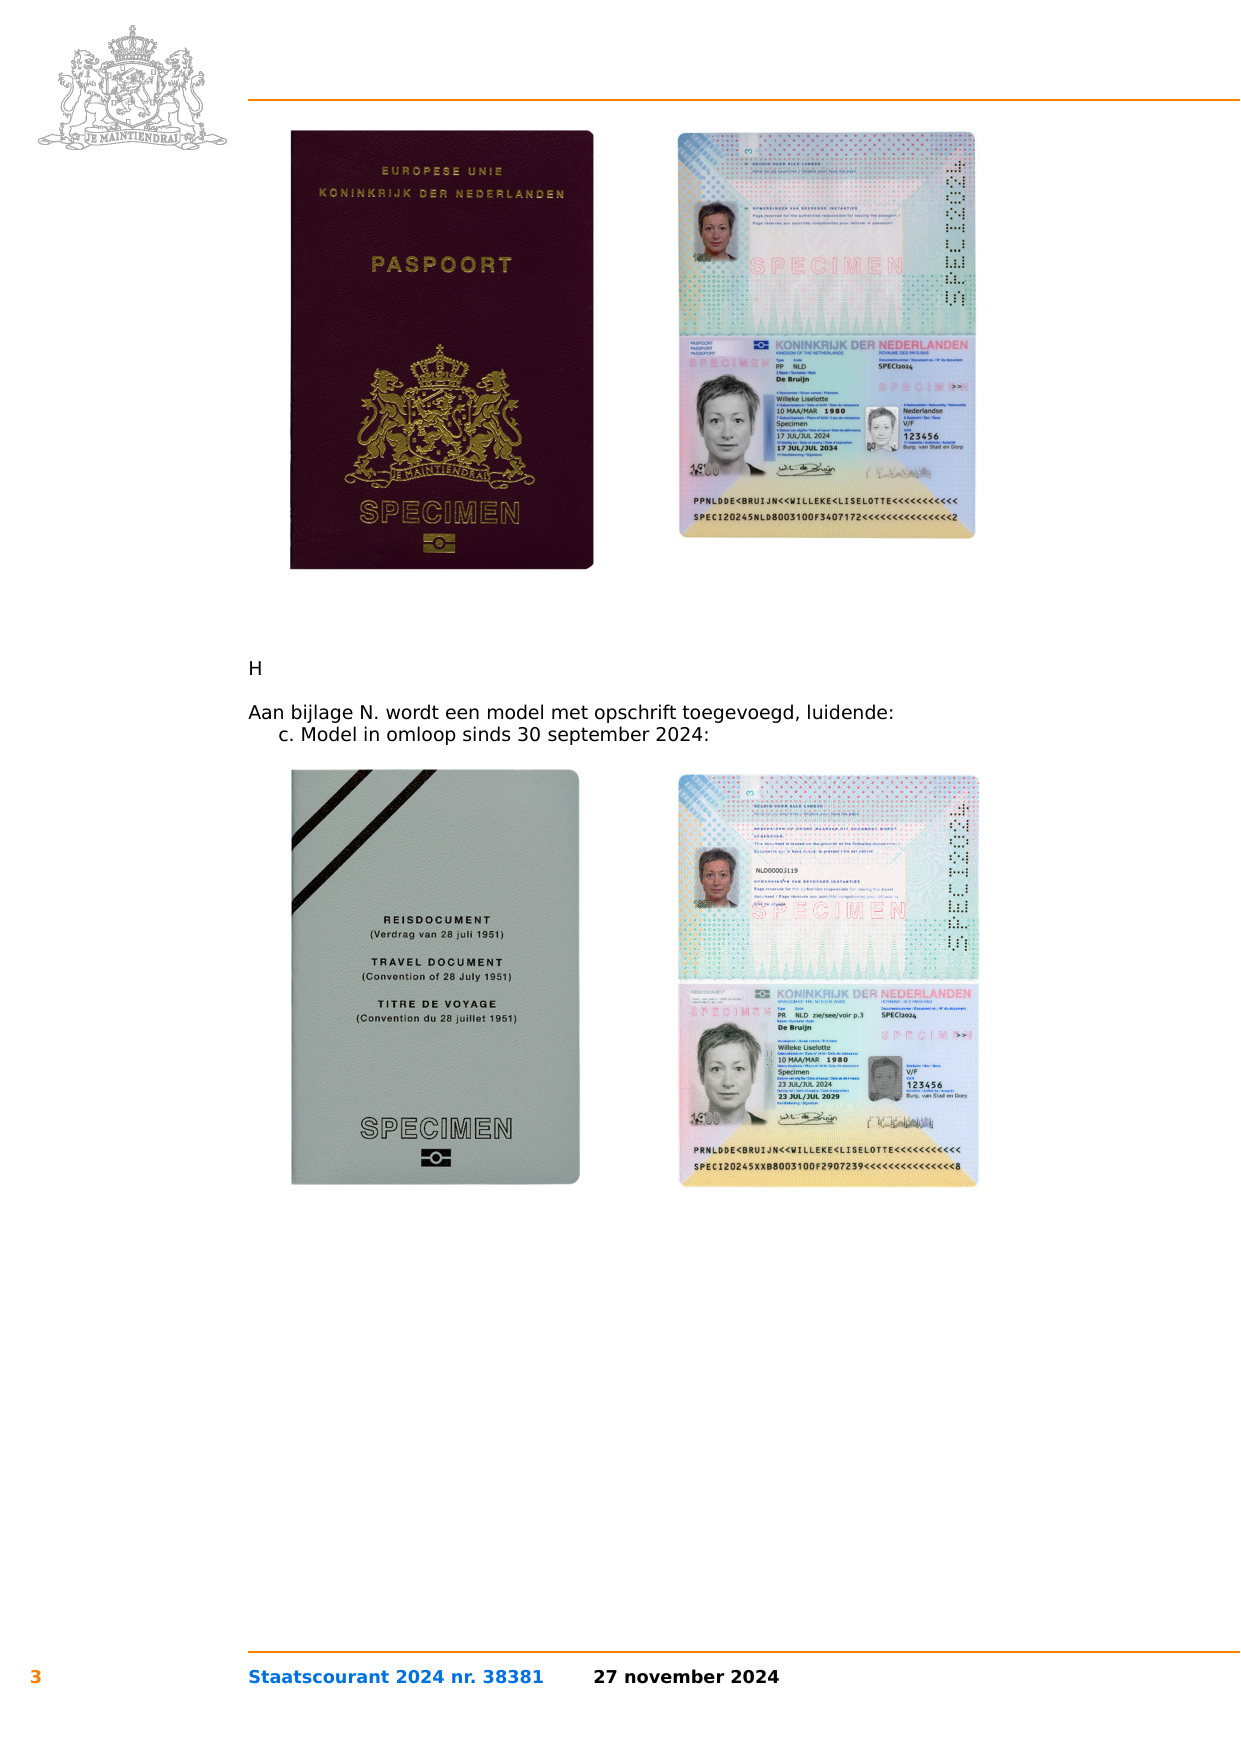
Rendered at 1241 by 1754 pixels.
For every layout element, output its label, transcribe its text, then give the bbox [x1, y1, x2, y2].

picture [278, 130, 1164, 615]
text c. Model in omloop sinds 30 september 2024: [278, 724, 1163, 746]
text H [248, 658, 1163, 680]
text Aan bijlage N. wordt een model met opschrift toegevoegd, luidende: [248, 702, 1163, 724]
picture [278, 767, 1164, 1235]
picture [38, 25, 227, 150]
